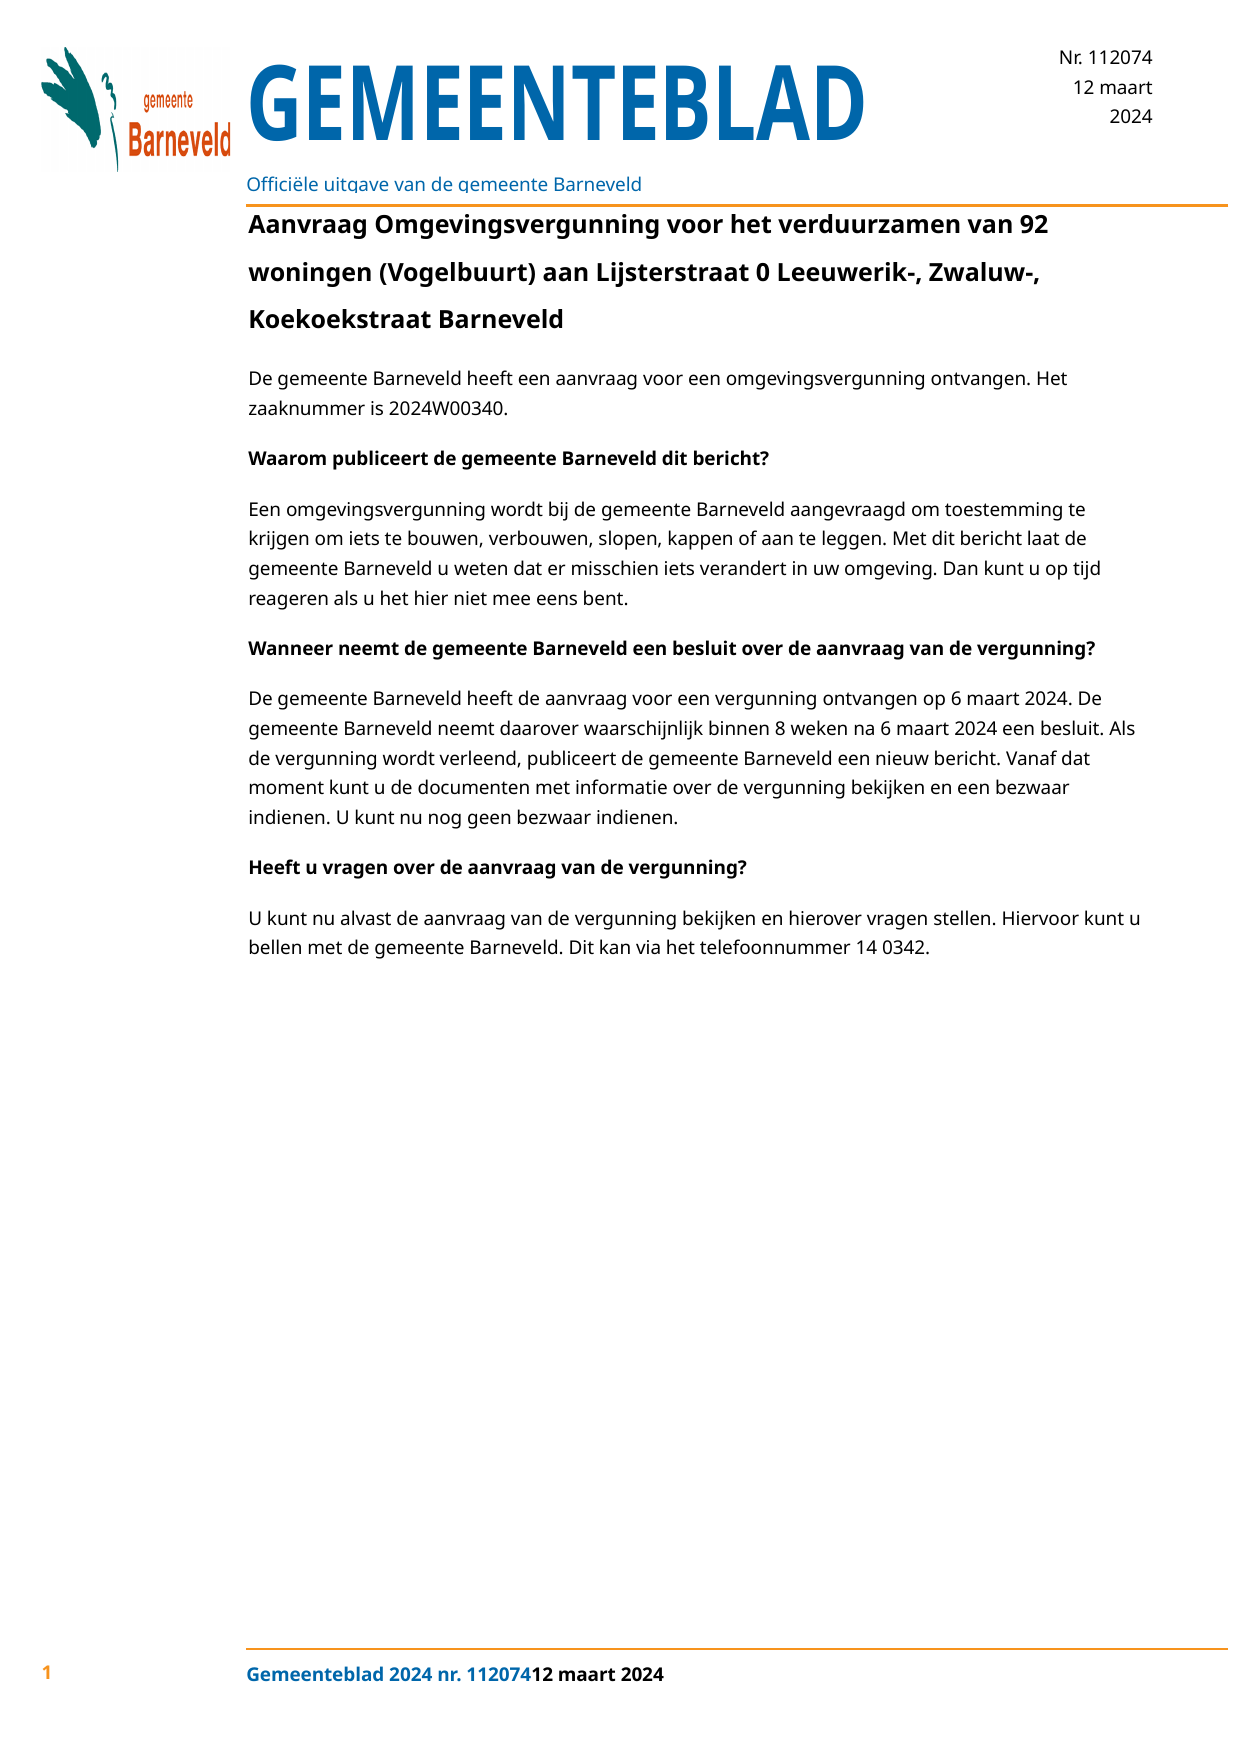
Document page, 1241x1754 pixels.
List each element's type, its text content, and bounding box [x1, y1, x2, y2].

text Een omgevingsvergunning wordt bij de gemeente Barneveld aangevraagd om toestemming te krijgen om iets te bouwen, verbouwen, slopen, kappen of aan te leggen. Met dit bericht laat de gemeente Barneveld u weten dat er misschien iets verandert in uw omgeving. Dan kunt u op tijd reageren als u het hier niet mee eens bent. [248, 496, 1152, 610]
text U kunt nu alvast de aanvraag van de vergunning bekijken en hierover vragen stellen. Hiervoor kunt u bellen met de gemeente Barneveld. Dit kan via het telefoonnummer 14 0342. [248, 905, 1152, 960]
picture [41, 47, 231, 172]
text Wanneer neemt de gemeente Barneveld een besluit over de aanvraag van de vergunning? [248, 635, 1152, 661]
text De gemeente Barneveld heeft de aanvraag voor een vergunning ontvangen op 6 maart 2024. De gemeente Barneveld neemt daarover waarschijnlijk binnen 8 weken na 6 maart 2024 een besluit. Als de vergunning wordt verleend, publiceert de gemeente Barneveld een nieuw bericht. Vanaf dat moment kunt u de documenten met informatie over de vergunning bekijken en een bezwaar indienen. U kunt nu nog geen bezwaar indienen. [248, 686, 1152, 829]
text Waarom publiceert de gemeente Barneveld dit bericht? [248, 446, 1152, 471]
text Aanvraag Omgevingsvergunning voor het verduurzamen van 92 woningen (Vogelbuurt) aan Lijsterstraat 0 Leeuwerik-, Zwaluw-, Koekoekstraat Barneveld [248, 207, 1152, 336]
text Heeft u vragen over de aanvraag van de vergunning? [248, 854, 1152, 880]
text De gemeente Barneveld heeft een aanvraag voor een omgevingsvergunning ontvangen. Het zaaknummer is 2024W00340. [248, 366, 1152, 421]
